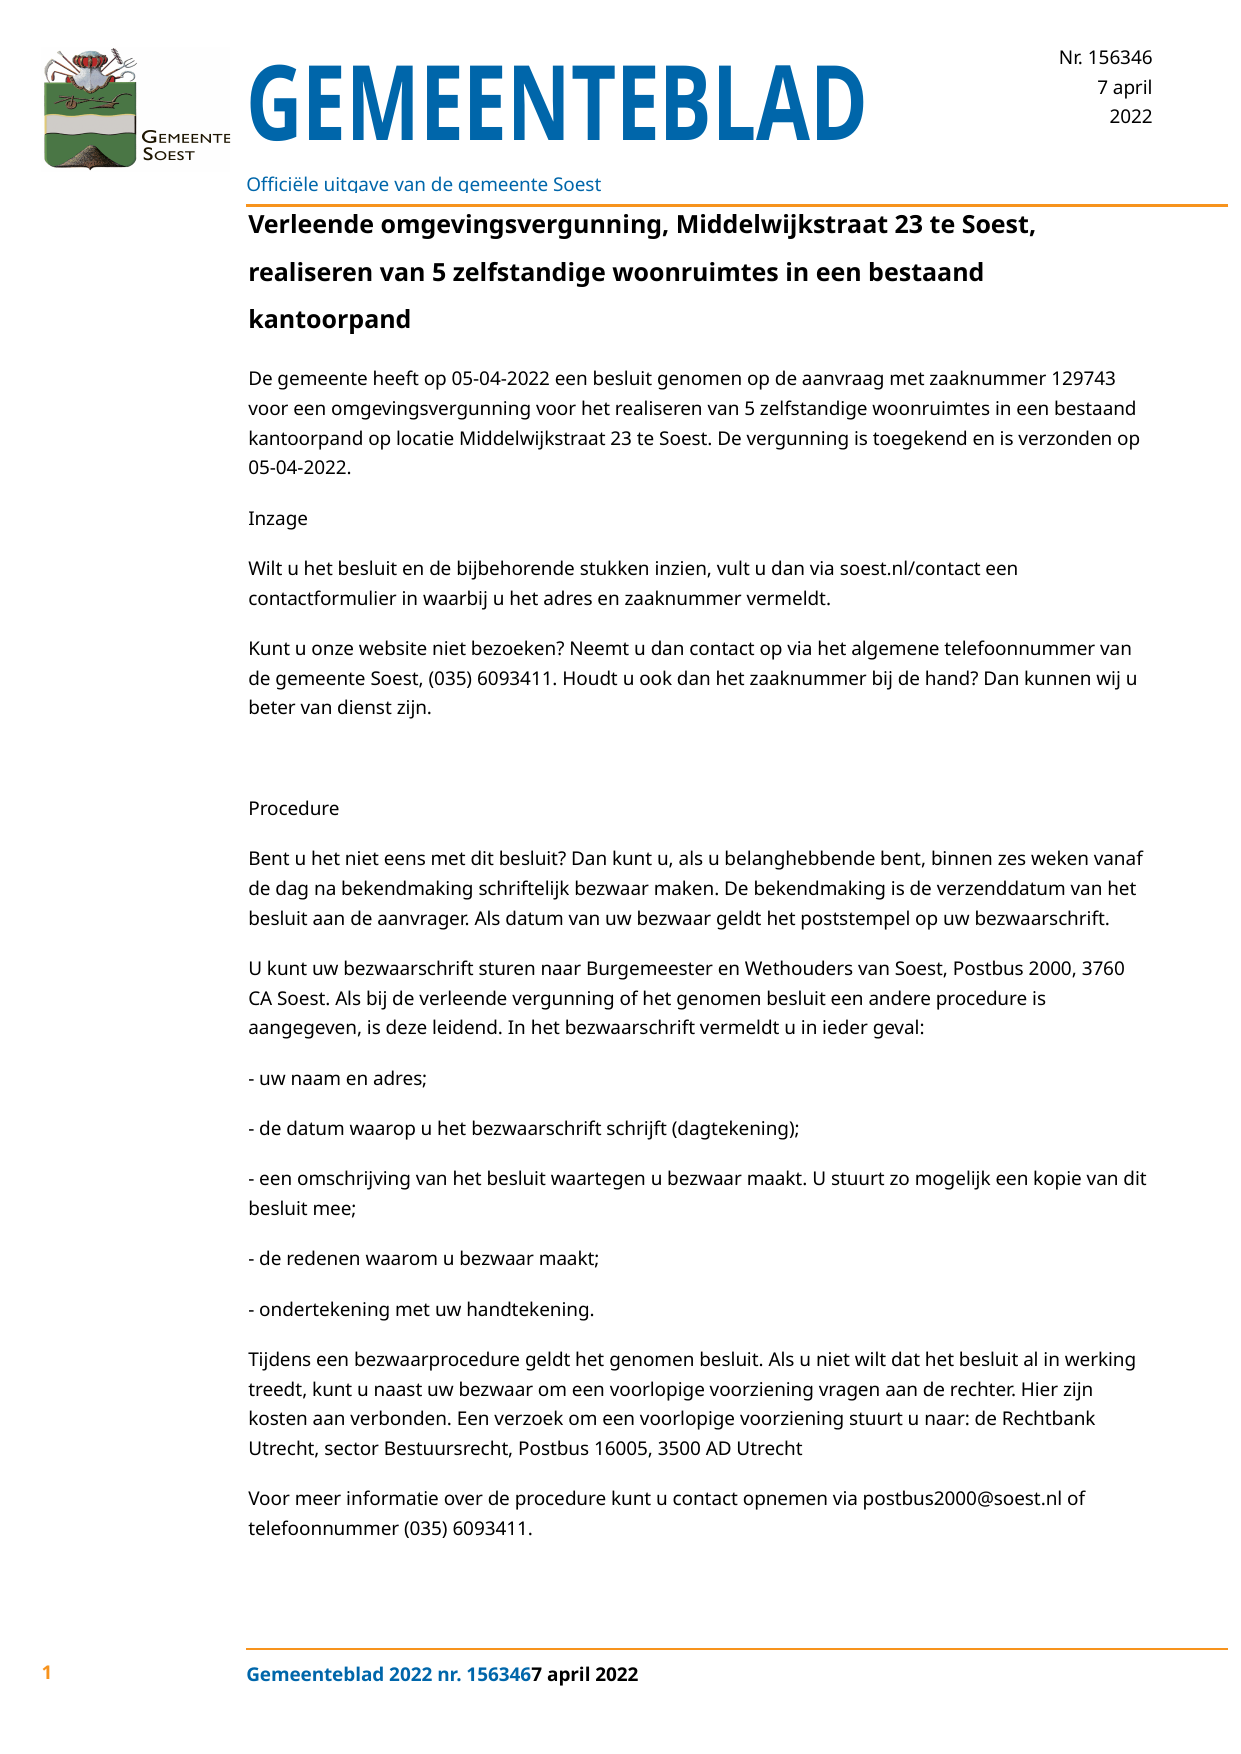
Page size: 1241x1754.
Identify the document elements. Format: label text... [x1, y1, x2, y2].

text Wilt u het besluit en de bijbehorende stukken inzien, vult u dan via soest.nl/contact een contactformulier in waarbij u het adres en zaaknummer vermeldt. [248, 555, 1152, 610]
text Tijdens een bezwaarprocedure geldt het genomen besluit. Als u niet wilt dat het besluit al in werking treedt, kunt u naast uw bezwaar om een voorlopige voorziening vragen aan de rechter. Hier zijn kosten aan verbonden. Een verzoek om een voorlopige voorziening stuurt u naar: de Rechtbank Utrecht, sector Bestuursrecht, Postbus 16005, 3500 AD Utrecht [248, 1346, 1152, 1461]
text Verleende omgevingsvergunning, Middelwijkstraat 23 te Soest, realiseren van 5 zelfstandige woonruimtes in een bestaand kantoorpand [248, 207, 1152, 336]
text Voor meer informatie over de procedure kunt u contact opnemen via postbus2000@soest.nl of telefoonnummer (035) 6093411. [248, 1486, 1152, 1541]
text - de redenen waarom u bezwaar maakt; [248, 1246, 1152, 1271]
text Inzage [248, 505, 1152, 530]
picture [41, 47, 231, 172]
text Procedure [248, 795, 1152, 821]
text Kunt u onze website niet bezoeken? Neemt u dan contact op via het algemene telefoonnummer van de gemeente Soest, (035) 6093411. Houdt u ook dan het zaaknummer bij de hand? Dan kunnen wij u beter van dienst zijn. [248, 635, 1152, 720]
text Bent u het niet eens met dit besluit? Dan kunt u, als u belanghebbende bent, binnen zes weken vanaf de dag na bekendmaking schriftelijk bezwaar maken. De bekendmaking is de verzenddatum van het besluit aan de aanvrager. Als datum van uw bezwaar geldt het poststempel op uw bezwaarschrift. [248, 846, 1152, 930]
text U kunt uw bezwaarschrift sturen naar Burgemeester en Wethouders van Soest, Postbus 2000, 3760 CA Soest. Als bij de verleende vergunning of het genomen besluit een andere procedure is aangegeven, is deze leidend. In het bezwaarschrift vermeldt u in ieder geval: [248, 955, 1152, 1040]
text - een omschrijving van het besluit waartegen u bezwaar maakt. U stuurt zo mogelijk een kopie van dit besluit mee; [248, 1166, 1152, 1221]
text De gemeente heeft op 05-04-2022 een besluit genomen op de aanvraag met zaaknummer 129743 voor een omgevingsvergunning voor het realiseren van 5 zelfstandige woonruimtes in een bestaand kantoorpand op locatie Middelwijkstraat 23 te Soest. De vergunning is toegekend en is verzonden op 05-04-2022. [248, 366, 1152, 480]
text - de datum waarop u het bezwaarschrift schrijft (dagtekening); [248, 1115, 1152, 1141]
text - ondertekening met uw handtekening. [248, 1296, 1152, 1322]
text - uw naam en adres; [248, 1065, 1152, 1090]
